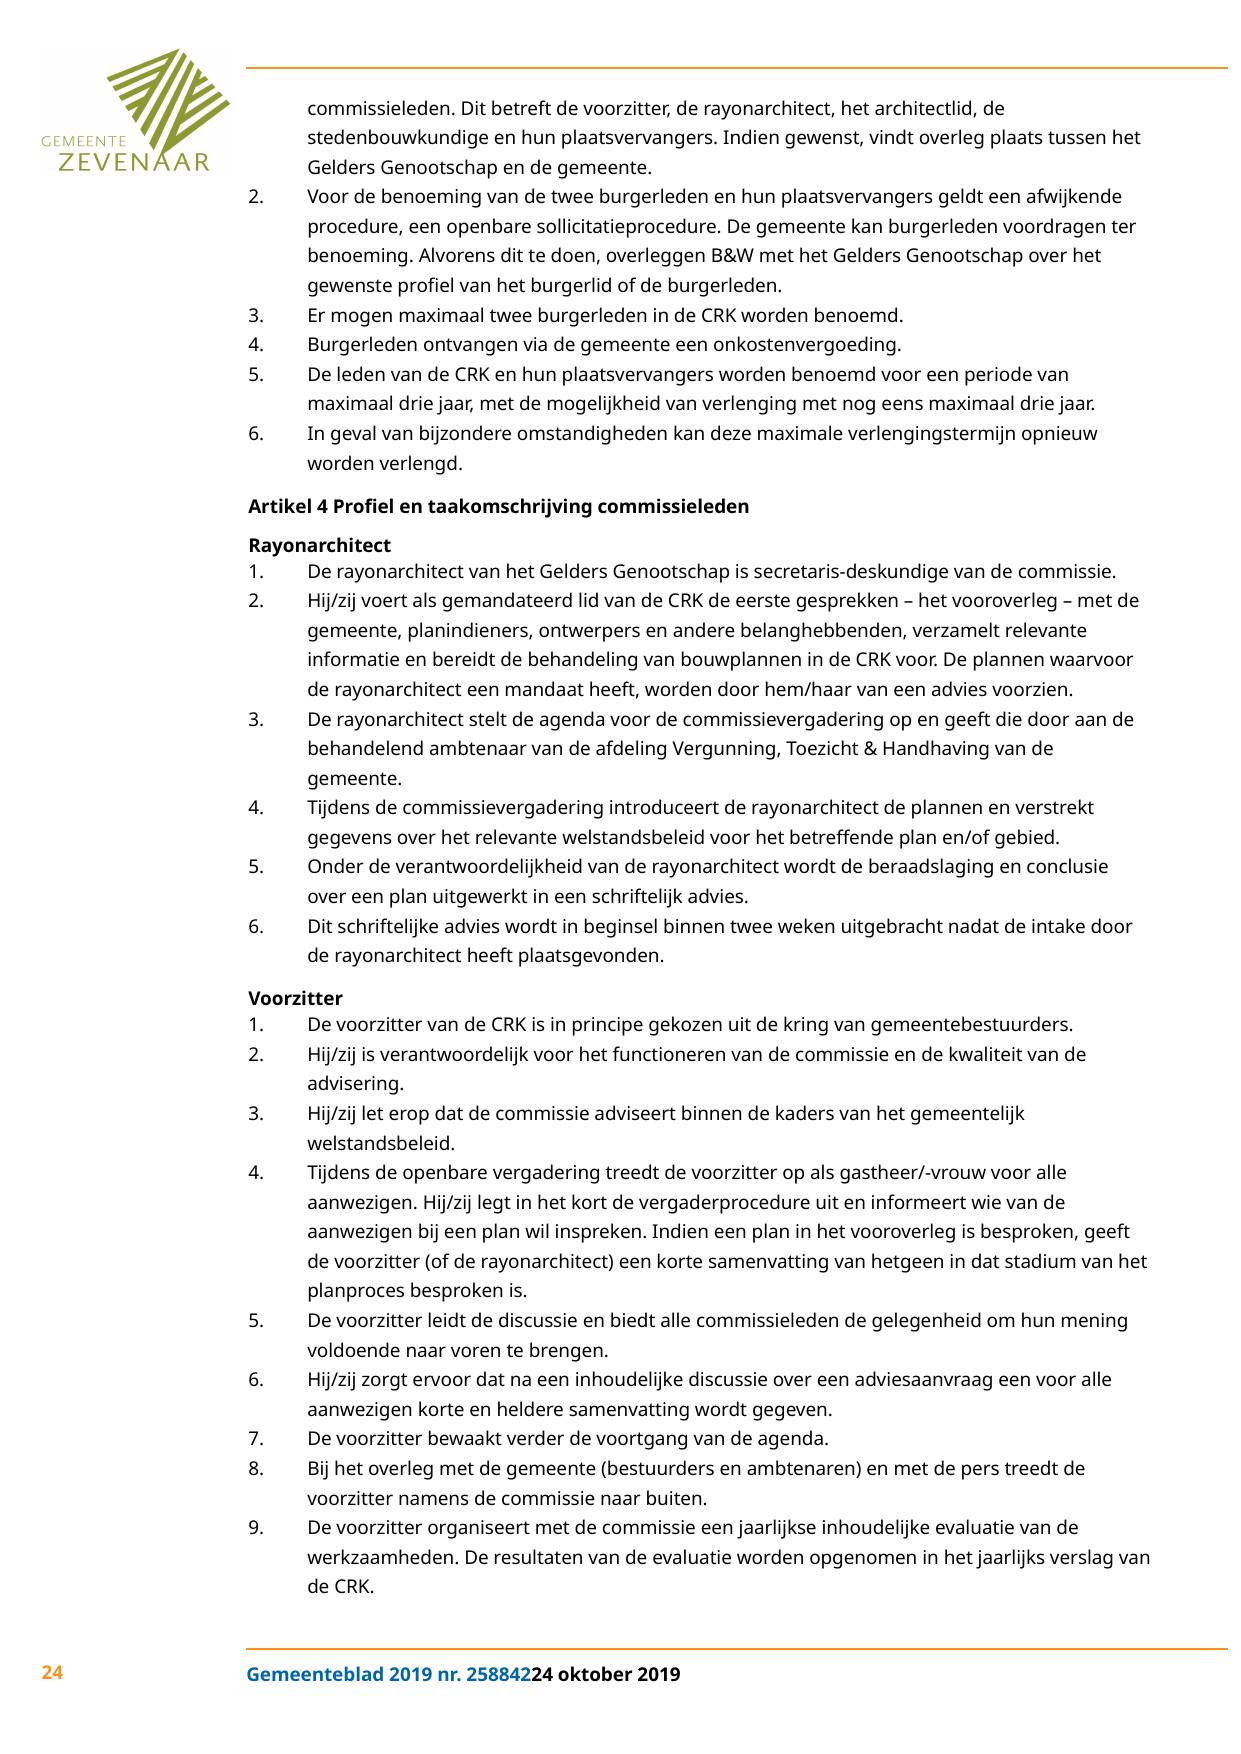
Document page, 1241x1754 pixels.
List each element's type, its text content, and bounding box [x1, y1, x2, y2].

picture [41, 47, 231, 172]
list Tijdens de openbare vergadering treedt de voorzitter op als gastheer/-vrouw voor alle aanwezigen. Hij/zij legt in het kort de vergaderprocedure uit en informeert wie van de aanwezigen bij een plan wil inspreken. Indien een plan in het vooroverleg is besproken, geeft de voorzitter (of de rayonarchitect) een korte samenvatting van hetgeen in dat stadium van het planproces besproken is. [248, 1159, 1152, 1303]
list De leden van de CRK en hun plaatsvervangers worden benoemd voor een periode van maximaal drie jaar, met de mogelijkheid van verlenging met nog eens maximaal drie jaar. [248, 361, 1152, 416]
list Er mogen maximaal twee burgerleden in de CRK worden benoemd. [248, 302, 1152, 328]
list De voorzitter organiseert met de commissie een jaarlijkse inhoudelijke evaluatie van de werkzaamheden. De resultaten van de evaluatie worden opgenomen in het jaarlijks verslag van de CRK. [248, 1514, 1152, 1599]
list Hij/zij is verantwoordelijk voor het functioneren van de commissie en de kwaliteit van de advisering. [248, 1041, 1152, 1096]
list Voor de benoeming van de twee burgerleden en hun plaatsvervangers geldt een afwijkende procedure, een openbare sollicitatieprocedure. De gemeente kan burgerleden voordragen ter benoeming. Alvorens dit te doen, overleggen B&W met het Gelders Genootschap over het gewenste profiel van het burgerlid of de burgerleden. [248, 183, 1152, 298]
list commissieleden. Dit betreft de voorzitter, de rayonarchitect, het architectlid, de stedenbouwkundige en hun plaatsvervangers. Indien gewenst, vindt overleg plaats tussen het Gelders Genootschap en de gemeente. [248, 95, 1152, 180]
list De voorzitter van de CRK is in principe gekozen uit de kring van gemeentebestuurders. [248, 1011, 1152, 1037]
list Bij het overleg met de gemeente (bestuurders en ambtenaren) en met de pers treedt de voorzitter namens de commissie naar buiten. [248, 1455, 1152, 1510]
list Burgerleden ontvangen via de gemeente een onkostenvergoeding. [248, 331, 1152, 357]
list Hij/zij zorgt ervoor dat na een inhoudelijke discussie over een adviesaanvraag een voor alle aanwezigen korte en heldere samenvatting wordt gegeven. [248, 1366, 1152, 1422]
list In geval van bijzondere omstandigheden kan deze maximale verlengingstermijn opnieuw worden verlengd. [248, 420, 1152, 476]
list De voorzitter leidt de discussie en biedt alle commissieleden de gelegenheid om hun mening voldoende naar voren te brengen. [248, 1307, 1152, 1362]
list Onder de verantwoordelijkheid van de rayonarchitect wordt de beraadslaging en conclusie over een plan uitgewerkt in een schriftelijk advies. [248, 854, 1152, 909]
text Voorzitter [248, 986, 1152, 1011]
list Hij/zij let erop dat de commissie adviseert binnen de kaders van het gemeentelijk welstandsbeleid. [248, 1100, 1152, 1155]
text Rayonarchitect [248, 532, 1152, 558]
list Tijdens de commissievergadering introduceert de rayonarchitect de plannen en verstrekt gegevens over het relevante welstandsbeleid voor het betreffende plan en/of gebied. [248, 794, 1152, 850]
list Hij/zij voert als gemandateerd lid van de CRK de eerste gesprekken – het vooroverleg – met de gemeente, planindieners, ontwerpers en andere belanghebbenden, verzamelt relevante informatie en bereidt de behandeling van bouwplannen in de CRK voor. De plannen waarvoor de rayonarchitect een mandaat heeft, worden door hem/haar van een advies voorzien. [248, 587, 1152, 702]
list De rayonarchitect stelt de agenda voor de commissievergadering op en geeft die door aan de behandelend ambtenaar van de afdeling Vergunning, Toezicht & Handhaving van de gemeente. [248, 706, 1152, 791]
list Dit schriftelijke advies wordt in beginsel binnen twee weken uitgebracht nadat de intake door de rayonarchitect heeft plaatsgevonden. [248, 913, 1152, 968]
text Artikel 4 Profiel en taakomschrijving commissieleden [248, 493, 1152, 519]
list De voorzitter bewaakt verder de voortgang van de agenda. [248, 1426, 1152, 1451]
list De rayonarchitect van het Gelders Genootschap is secretaris-deskundige van de commissie. [248, 558, 1152, 584]
